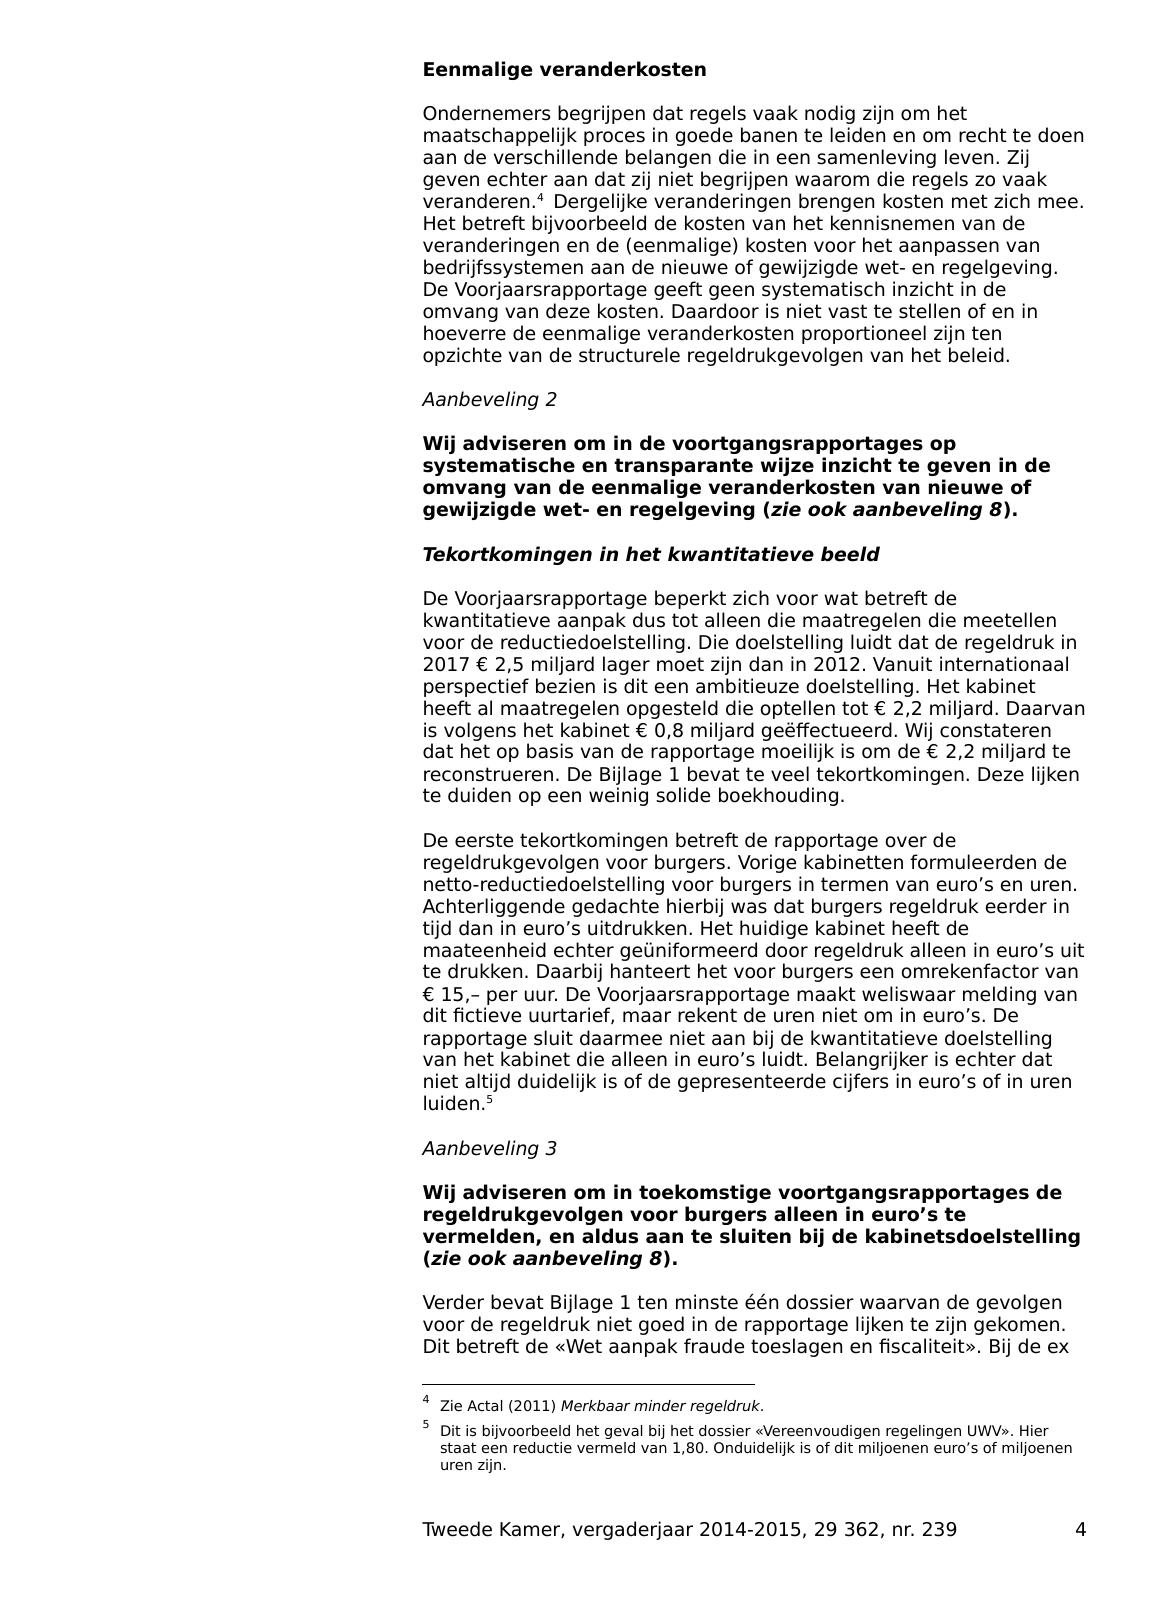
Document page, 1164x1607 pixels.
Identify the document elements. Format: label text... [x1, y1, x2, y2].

subtitle Tekortkomingen in het kwantitatieve beeld [422, 543, 1087, 565]
subtitle Eenmalige veranderkosten [422, 59, 1087, 81]
text Dit is bijvoorbeeld het geval bij het dossier «Vereenvoudigen regelingen UWV». Hier staat een reductie vermeld van 1,80. Onduidelijk is of dit miljoenen euro’s of miljoenen uren zijn. [422, 1418, 1087, 1474]
subtitle Aanbeveling 2 [422, 389, 1087, 411]
text Wij adviseren om in toekomstige voortgangsrapportages de regeldrukgevolgen voor burgers alleen in euro’s te vermelden, en aldus aan te sluiten bij de kabinetsdoelstelling (zie ook aanbeveling 8). [422, 1182, 1087, 1269]
text Verder bevat Bijlage 1 ten minste één dossier waarvan de gevolgen voor de regeldruk niet goed in de rapportage lijken te zijn gekomen. Dit betreft de «Wet aanpak fraude toeslagen en fiscaliteit». Bij de ex [422, 1292, 1087, 1358]
text Wij adviseren om in de voortgangsrapportages op systematische en transparante wijze inzicht te geven in de omvang van de eenmalige veranderkosten van nieuwe of gewijzigde wet- en regelgeving (zie ook aanbeveling 8). [422, 433, 1087, 521]
text De Voorjaarsrapportage beperkt zich voor wat betreft de kwantitatieve aanpak dus tot alleen die maatregelen die meetellen voor de reductiedoelstelling. Die doelstelling luidt dat de regeldruk in 2017 € 2,5 miljard lager moet zijn dan in 2012. Vanuit internationaal perspectief bezien is dit een ambitieuze doelstelling. Het kabinet heeft al maatregelen opgesteld die optellen tot € 2,2 miljard. Daarvan is volgens het kabinet € 0,8 miljard geëffectueerd. Wij constateren dat het op basis van de rapportage moeilijk is om de € 2,2 miljard te reconstrueren. De Bijlage 1 bevat te veel tekortkomingen. Deze lijken te duiden op een weinig solide boekhouding. [422, 588, 1087, 807]
text De eerste tekortkomingen betreft de rapportage over de regeldrukgevolgen voor burgers. Vorige kabinetten formuleerden de netto-reductiedoelstelling voor burgers in termen van euro’s en uren. Achterliggende gedachte hierbij was dat burgers regeldruk eerder in tijd dan in euro’s uitdrukken. Het huidige kabinet heeft de maateenheid echter geüniformeerd door regeldruk alleen in euro’s uit te drukken. Daarbij hanteert het voor burgers een omrekenfactor van € 15,– per uur. De Voorjaarsrapportage maakt weliswaar melding van dit fictieve uurtarief, maar rekent de uren niet om in euro’s. De rapportage sluit daarmee niet aan bij de kwantitatieve doelstelling van het kabinet die alleen in euro’s luidt. Belangrijker is echter dat niet altijd duidelijk is of de gepresenteerde cijfers in euro’s of in uren luiden. [422, 829, 1087, 1115]
text Ondernemers begrijpen dat regels vaak nodig zijn om het maatschappelijk proces in goede banen te leiden en om recht te doen aan de verschillende belangen die in een samenleving leven. Zij geven echter aan dat zij niet begrijpen waarom die regels zo vaak veranderen. Dergelijke veranderingen brengen kosten met zich mee. Het betreft bijvoorbeeld de kosten van het kennisnemen van de veranderingen en de (eenmalige) kosten voor het aanpassen van bedrijfssystemen aan de nieuwe of gewijzigde wet- en regelgeving. De Voorjaarsrapportage geeft geen systematisch inzicht in de omvang van deze kosten. Daardoor is niet vast te stellen of en in hoeverre de eenmalige veranderkosten proportioneel zijn ten opzichte van de structurele regeldrukgevolgen van het beleid. [422, 103, 1087, 367]
text Zie Actal (2011) Merkbaar minder regeldruk. [422, 1393, 1087, 1416]
subtitle Aanbeveling 3 [422, 1137, 1087, 1159]
